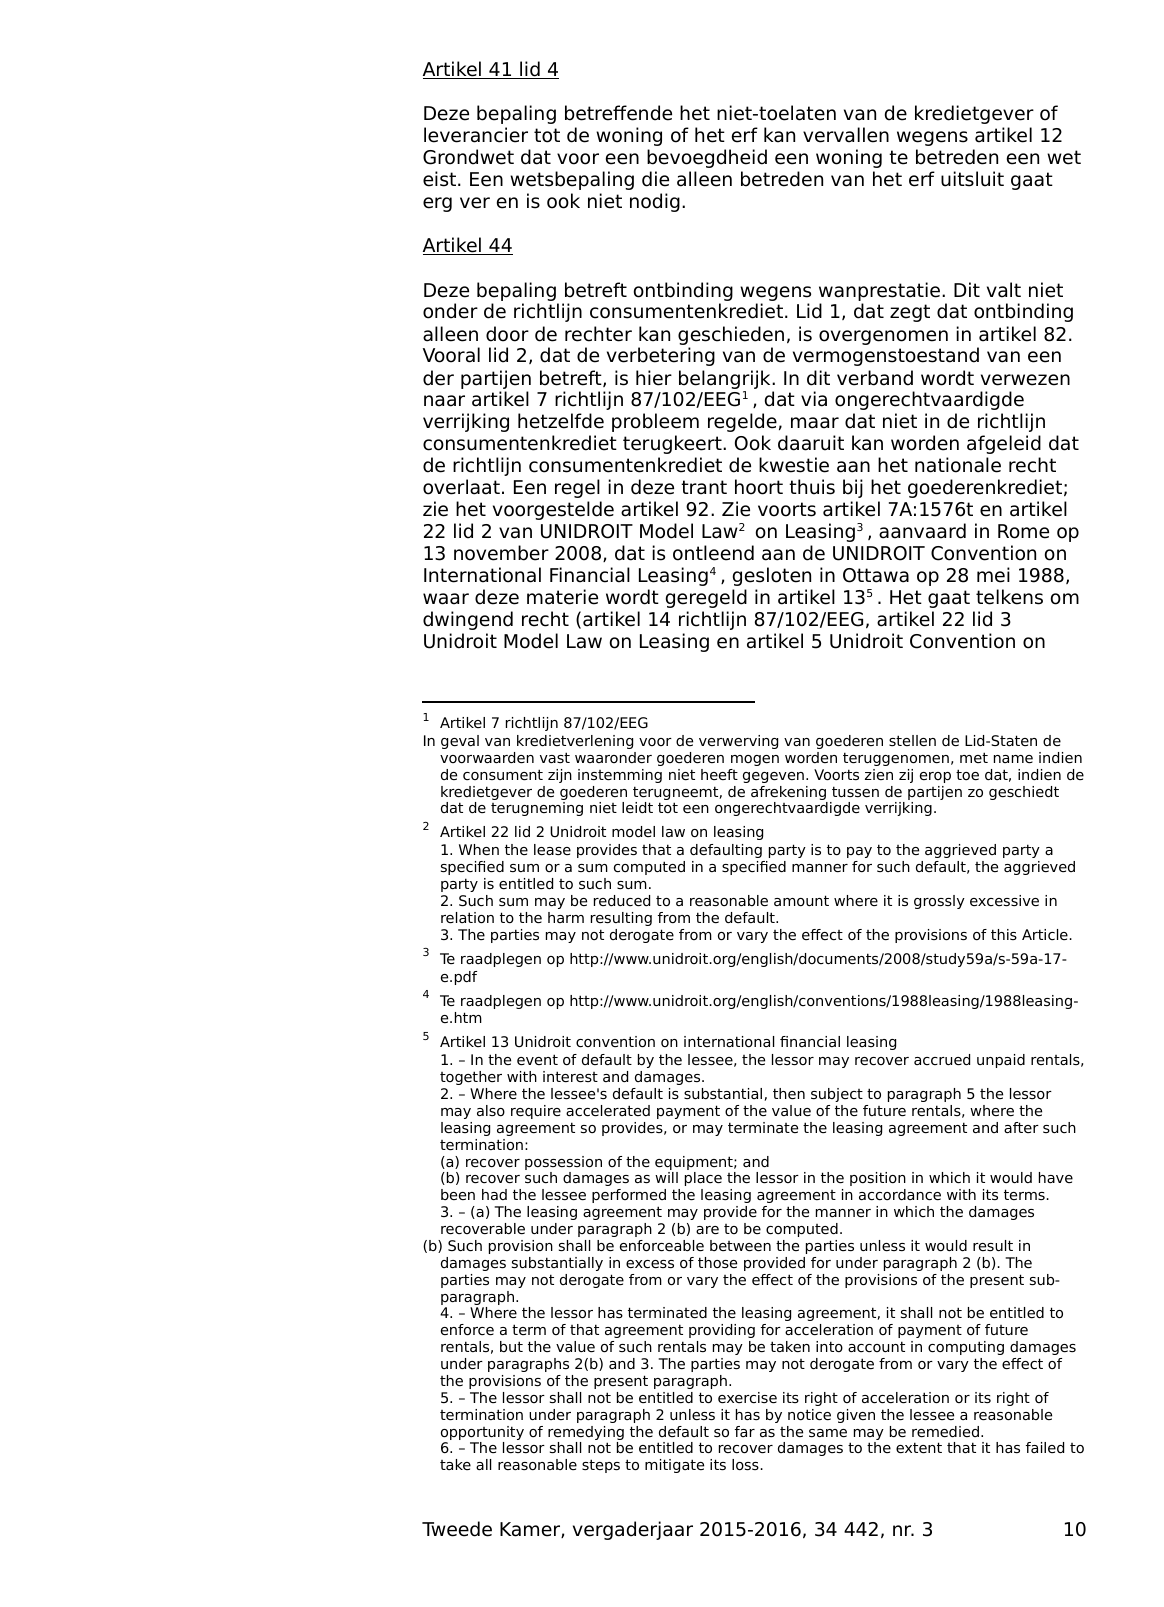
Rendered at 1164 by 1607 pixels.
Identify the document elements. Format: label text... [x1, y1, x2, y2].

text Artikel 13 Unidroit convention on international financial leasing [422, 1030, 1087, 1052]
text Te raadplegen op http://www.unidroit.org/english/conventions/1988leasing/1988leasing-e.htm [422, 988, 1087, 1027]
text 2. – Where the lessee's default is substantial, then subject to paragraph 5 the lessor may also require accelerated payment of the value of the future rentals, where the leasing agreement so provides, or may terminate the leasing agreement and after such termination: [440, 1086, 1087, 1154]
text Deze bepaling betreft ontbinding wegens wanprestatie. Dit valt niet onder de richtlijn consumentenkrediet. Lid 1, dat zegt dat ontbinding alleen door de rechter kan geschieden, is overgenomen in artikel 82. Vooral lid 2, dat de verbetering van de vermogenstoestand van een der partijen betreft, is hier belangrijk. In dit verband wordt verwezen naar artikel 7 richtlijn 87/102/EEG, dat via ongerechtvaardigde verrijking hetzelfde probleem regelde, maar dat niet in de richtlijn consumentenkrediet terugkeert. Ook daaruit kan worden afgeleid dat de richtlijn consumentenkrediet de kwestie aan het nationale recht overlaat. Een regel in deze trant hoort thuis bij het goederenkrediet; zie het voorgestelde artikel 92. Zie voorts artikel 7A:1576t en artikel 22 lid 2 van UNIDROIT Model Law on Leasing, aanvaard in Rome op 13 november 2008, dat is ontleend aan de UNIDROIT Convention on International Financial Leasing, gesloten in Ottawa op 28 mei 1988, waar deze materie wordt geregeld in artikel 13. Het gaat telkens om dwingend recht (artikel 14 richtlijn 87/102/EEG, artikel 22 lid 3 Unidroit Model Law on Leasing en artikel 5 Unidroit Convention on [422, 279, 1087, 653]
text Artikel 22 lid 2 Unidroit model law on leasing [422, 820, 1087, 842]
text (b) recover such damages as will place the lessor in the position in which it would have been had the lessee performed the leasing agreement in accordance with its terms. [440, 1171, 1087, 1204]
text 2. Such sum may be reduced to a reasonable amount where it is grossly excessive in relation to the harm resulting from the default. [440, 893, 1087, 927]
text 1. When the lease provides that a defaulting party is to pay to the aggrieved party a specified sum or a sum computed in a specified manner for such default, the aggrieved party is entitled to such sum. [440, 842, 1087, 893]
text Te raadplegen op http://www.unidroit.org/english/documents/2008/study59a/s-59a-17-e.pdf [422, 947, 1087, 986]
text (b) Such provision shall be enforceable between the parties unless it would result in damages substantially in excess of those provided for under paragraph 2 (b). The parties may not derogate from or vary the effect of the provisions of the present sub-paragraph. [422, 1238, 1087, 1306]
text 1. – In the event of default by the lessee, the lessor may recover accrued unpaid rentals, together with interest and damages. [440, 1052, 1087, 1086]
text Artikel 7 richtlijn 87/102/EEG [422, 711, 1087, 733]
text 4. – Where the lessor has terminated the leasing agreement, it shall not be entitled to enforce a term of that agreement providing for acceleration of payment of future rentals, but the value of such rentals may be taken into account in computing damages under paragraphs 2(b) and 3. The parties may not derogate from or vary the effect of the provisions of the present paragraph. [440, 1306, 1087, 1390]
text 3. The parties may not derogate from or vary the effect of the provisions of this Article. [440, 927, 1087, 944]
text 3. – (a) The leasing agreement may provide for the manner in which the damages recoverable under paragraph 2 (b) are to be computed. [440, 1204, 1087, 1238]
text 6. – The lessor shall not be entitled to recover damages to the extent that it has failed to take all reasonable steps to mitigate its loss. [440, 1441, 1087, 1474]
text (a) recover possession of the equipment; and [440, 1154, 1087, 1171]
text Deze bepaling betreffende het niet-toelaten van de kredietgever of leverancier tot de woning of het erf kan vervallen wegens artikel 12 Grondwet dat voor een bevoegdheid een woning te betreden een wet eist. Een wetsbepaling die alleen betreden van het erf uitsluit gaat erg ver en is ook niet nodig. [422, 103, 1087, 213]
text 5. – The lessor shall not be entitled to exercise its right of acceleration or its right of termination under paragraph 2 unless it has by notice given the lessee a reasonable opportunity of remedying the default so far as the same may be remedied. [440, 1390, 1087, 1441]
subtitle Artikel 41 lid 4 [422, 59, 1087, 81]
subtitle Artikel 44 [422, 235, 1087, 257]
text In geval van kredietverlening voor de verwerving van goederen stellen de Lid-Staten de voorwaarden vast waaronder goederen mogen worden teruggenomen, met name indien de consument zijn instemming niet heeft gegeven. Voorts zien zij erop toe dat, indien de kredietgever de goederen terugneemt, de afrekening tussen de partijen zo geschiedt dat de terugneming niet leidt tot een ongerechtvaardigde verrijking. [422, 733, 1087, 817]
